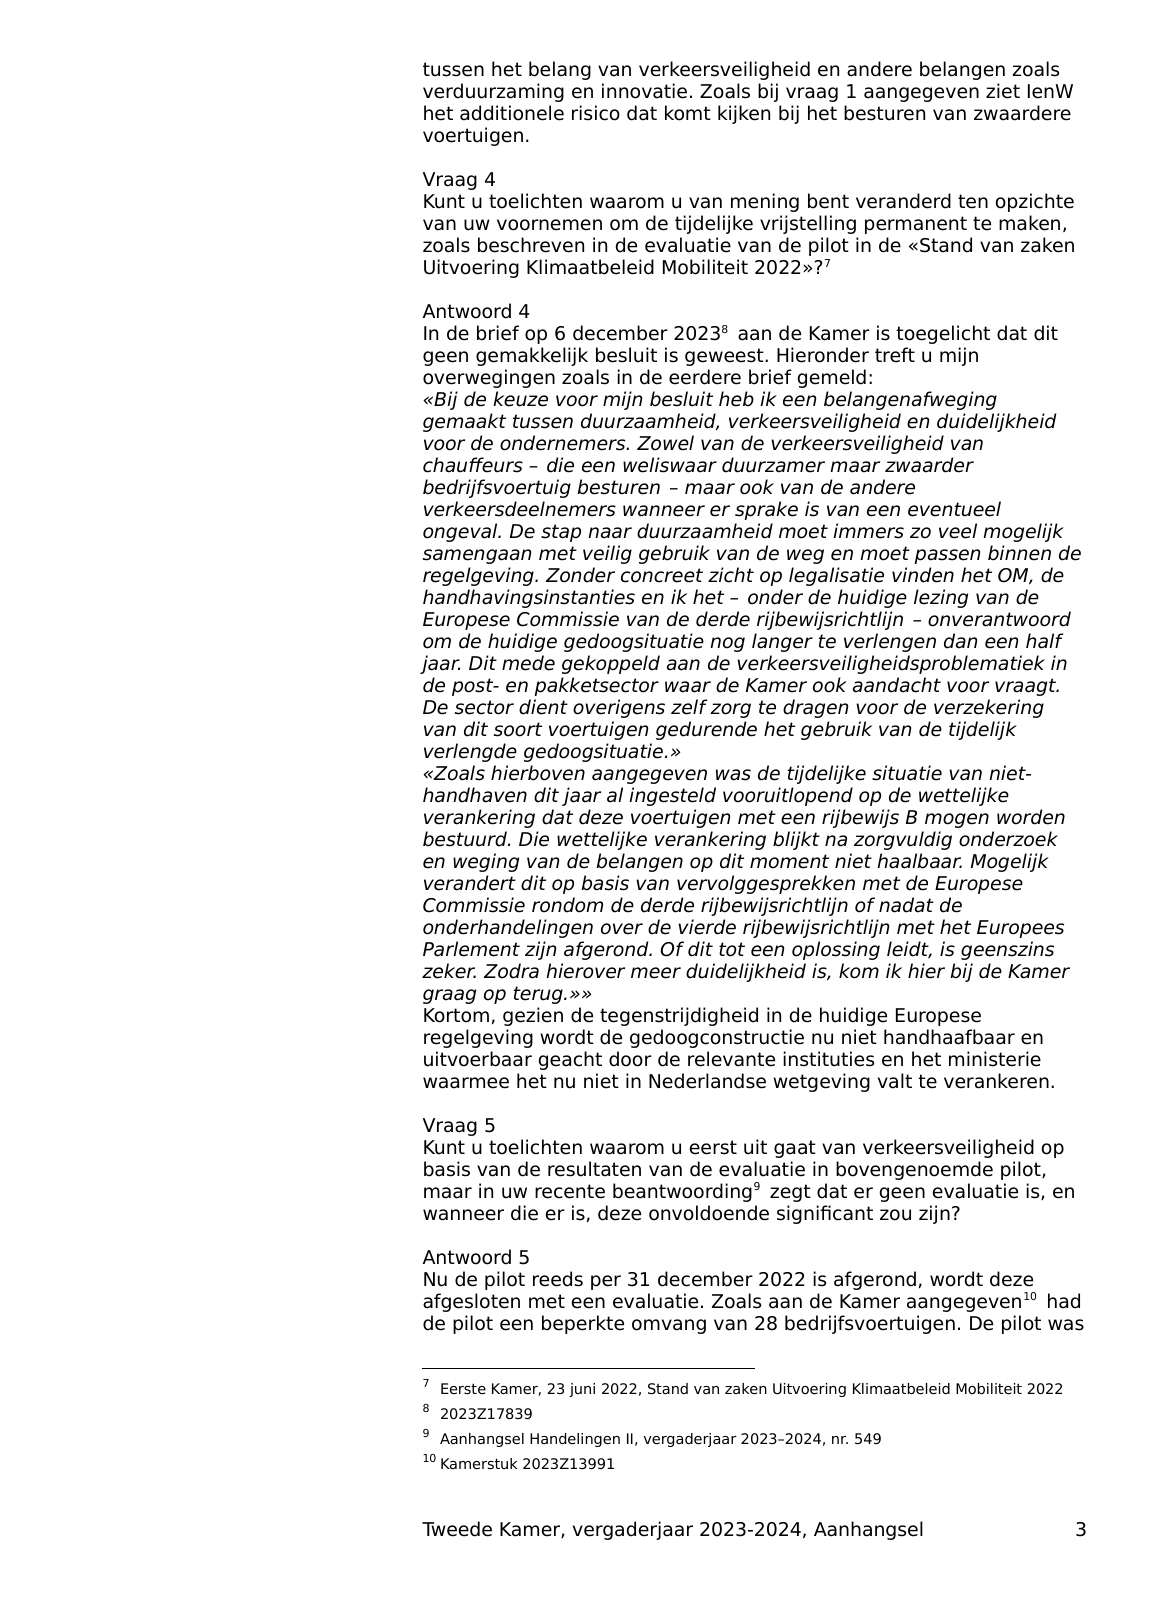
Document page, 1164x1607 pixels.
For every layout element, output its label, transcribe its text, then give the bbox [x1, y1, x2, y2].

text Antwoord 4 [422, 301, 1087, 323]
text Nu de pilot reeds per 31 december 2022 is afgerond, wordt deze afgesloten met een evaluatie. Zoals aan de Kamer aangegeven had de pilot een beperkte omvang van 28 bedrijfsvoertuigen. De pilot was [422, 1269, 1087, 1335]
text In de brief op 6 december 2023 aan de Kamer is toegelicht dat dit geen gemakkelijk besluit is geweest. Hieronder treft u mijn overwegingen zoals in de eerdere brief gemeld: [422, 323, 1087, 389]
text Vraag 5 [422, 1115, 1087, 1137]
text Antwoord 5 [422, 1247, 1087, 1269]
text Vraag 4 [422, 169, 1087, 191]
text Aanhangsel Handelingen II, vergaderjaar 2023–2024, nr. 549 [422, 1427, 1087, 1449]
text «Zoals hierboven aangegeven was de tijdelijke situatie van niet-handhaven dit jaar al ingesteld vooruitlopend op de wettelijke verankering dat deze voertuigen met een rijbewijs B mogen worden bestuurd. Die wettelijke verankering blijkt na zorgvuldig onderzoek en weging van de belangen op dit moment niet haalbaar. Mogelijk verandert dit op basis van vervolggesprekken met de Europese Commissie rondom de derde rijbewijsrichtlijn of nadat de onderhandelingen over de vierde rijbewijsrichtlijn met het Europees Parlement zijn afgerond. Of dit tot een oplossing leidt, is geenszins zeker. Zodra hierover meer duidelijkheid is, kom ik hier bij de Kamer graag op terug.»» [422, 763, 1087, 1004]
text «Bij de keuze voor mijn besluit heb ik een belangenafweging gemaakt tussen duurzaamheid, verkeersveiligheid en duidelijkheid voor de ondernemers. Zowel van de verkeersveiligheid van chauffeurs – die een weliswaar duurzamer maar zwaarder bedrijfsvoertuig besturen – maar ook van de andere verkeersdeelnemers wanneer er sprake is van een eventueel ongeval. De stap naar duurzaamheid moet immers zo veel mogelijk samengaan met veilig gebruik van de weg en moet passen binnen de regelgeving. Zonder concreet zicht op legalisatie vinden het OM, de handhavingsinstanties en ik het – onder de huidige lezing van de Europese Commissie van de derde rijbewijsrichtlijn – onverantwoord om de huidige gedoogsituatie nog langer te verlengen dan een half jaar. Dit mede gekoppeld aan de verkeersveiligheidsproblematiek in de post- en pakketsector waar de Kamer ook aandacht voor vraagt. De sector dient overigens zelf zorg te dragen voor de verzekering van dit soort voertuigen gedurende het gebruik van de tijdelijk verlengde gedoogsituatie.» [422, 389, 1087, 763]
text Eerste Kamer, 23 juni 2022, Stand van zaken Uitvoering Klimaatbeleid Mobiliteit 2022 [422, 1377, 1087, 1399]
text 2023Z17839 [422, 1402, 1087, 1424]
text Kunt u toelichten waarom u van mening bent veranderd ten opzichte van uw voornemen om de tijdelijke vrijstelling permanent te maken, zoals beschreven in de evaluatie van de pilot in de «Stand van zaken Uitvoering Klimaatbeleid Mobiliteit 2022»? [422, 191, 1087, 279]
text Kortom, gezien de tegenstrijdigheid in de huidige Europese regelgeving wordt de gedoogconstructie nu niet handhaafbaar en uitvoerbaar geacht door de relevante instituties en het ministerie waarmee het nu niet in Nederlandse wetgeving valt te verankeren. [422, 1004, 1087, 1092]
text Kamerstuk 2023Z13991 [422, 1452, 1087, 1474]
text Kunt u toelichten waarom u eerst uit gaat van verkeersveiligheid op basis van de resultaten van de evaluatie in bovengenoemde pilot, maar in uw recente beantwoording zegt dat er geen evaluatie is, en wanneer die er is, deze onvoldoende significant zou zijn? [422, 1137, 1087, 1224]
text tussen het belang van verkeersveiligheid en andere belangen zoals verduurzaming en innovatie. Zoals bij vraag 1 aangegeven ziet IenW het additionele risico dat komt kijken bij het besturen van zwaardere voertuigen. [422, 59, 1087, 147]
